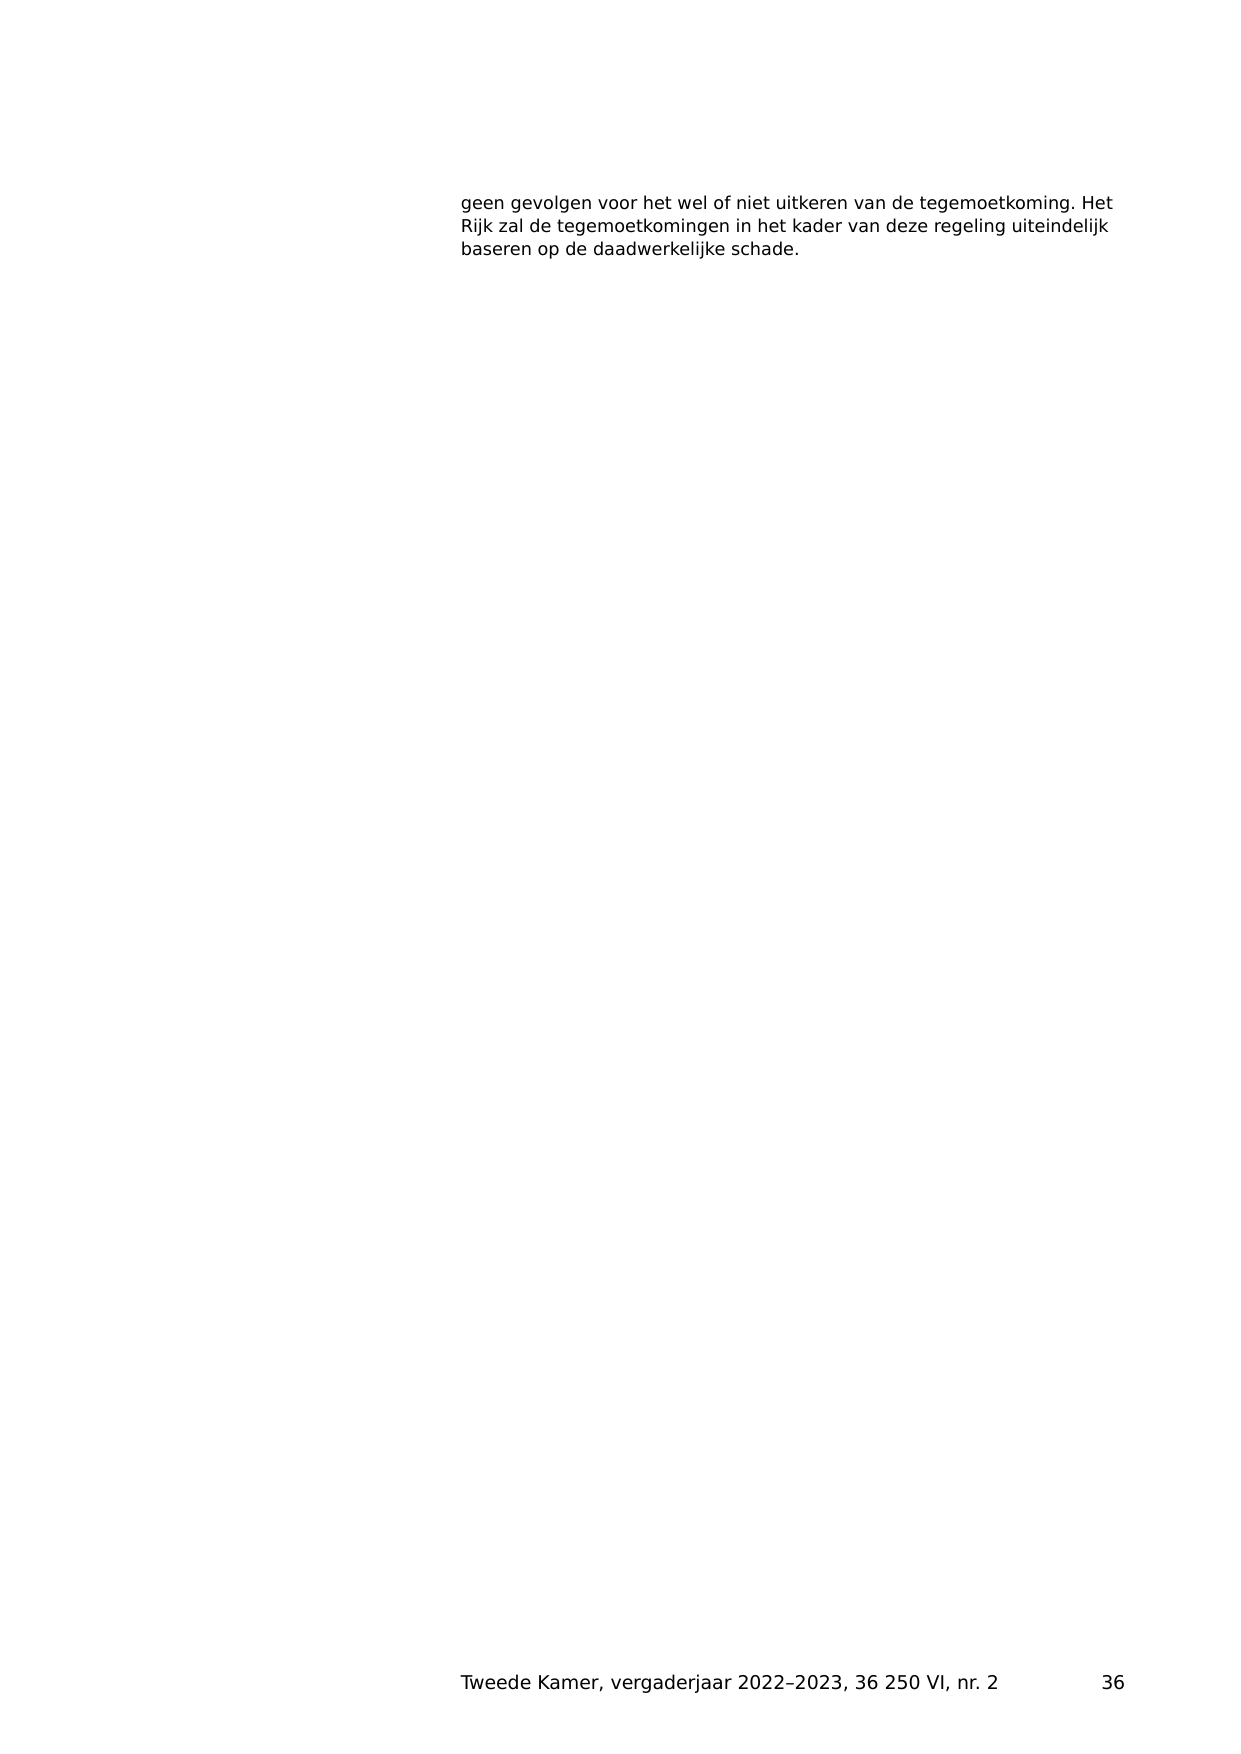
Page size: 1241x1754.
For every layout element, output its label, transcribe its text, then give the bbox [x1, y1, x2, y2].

text geen gevolgen voor het wel of niet uitkeren van de tegemoetkoming. Het Rijk zal de tegemoetkomingen in het kader van deze regeling uiteindelijk baseren op de daadwerkelijke schade. [461, 191, 1125, 259]
